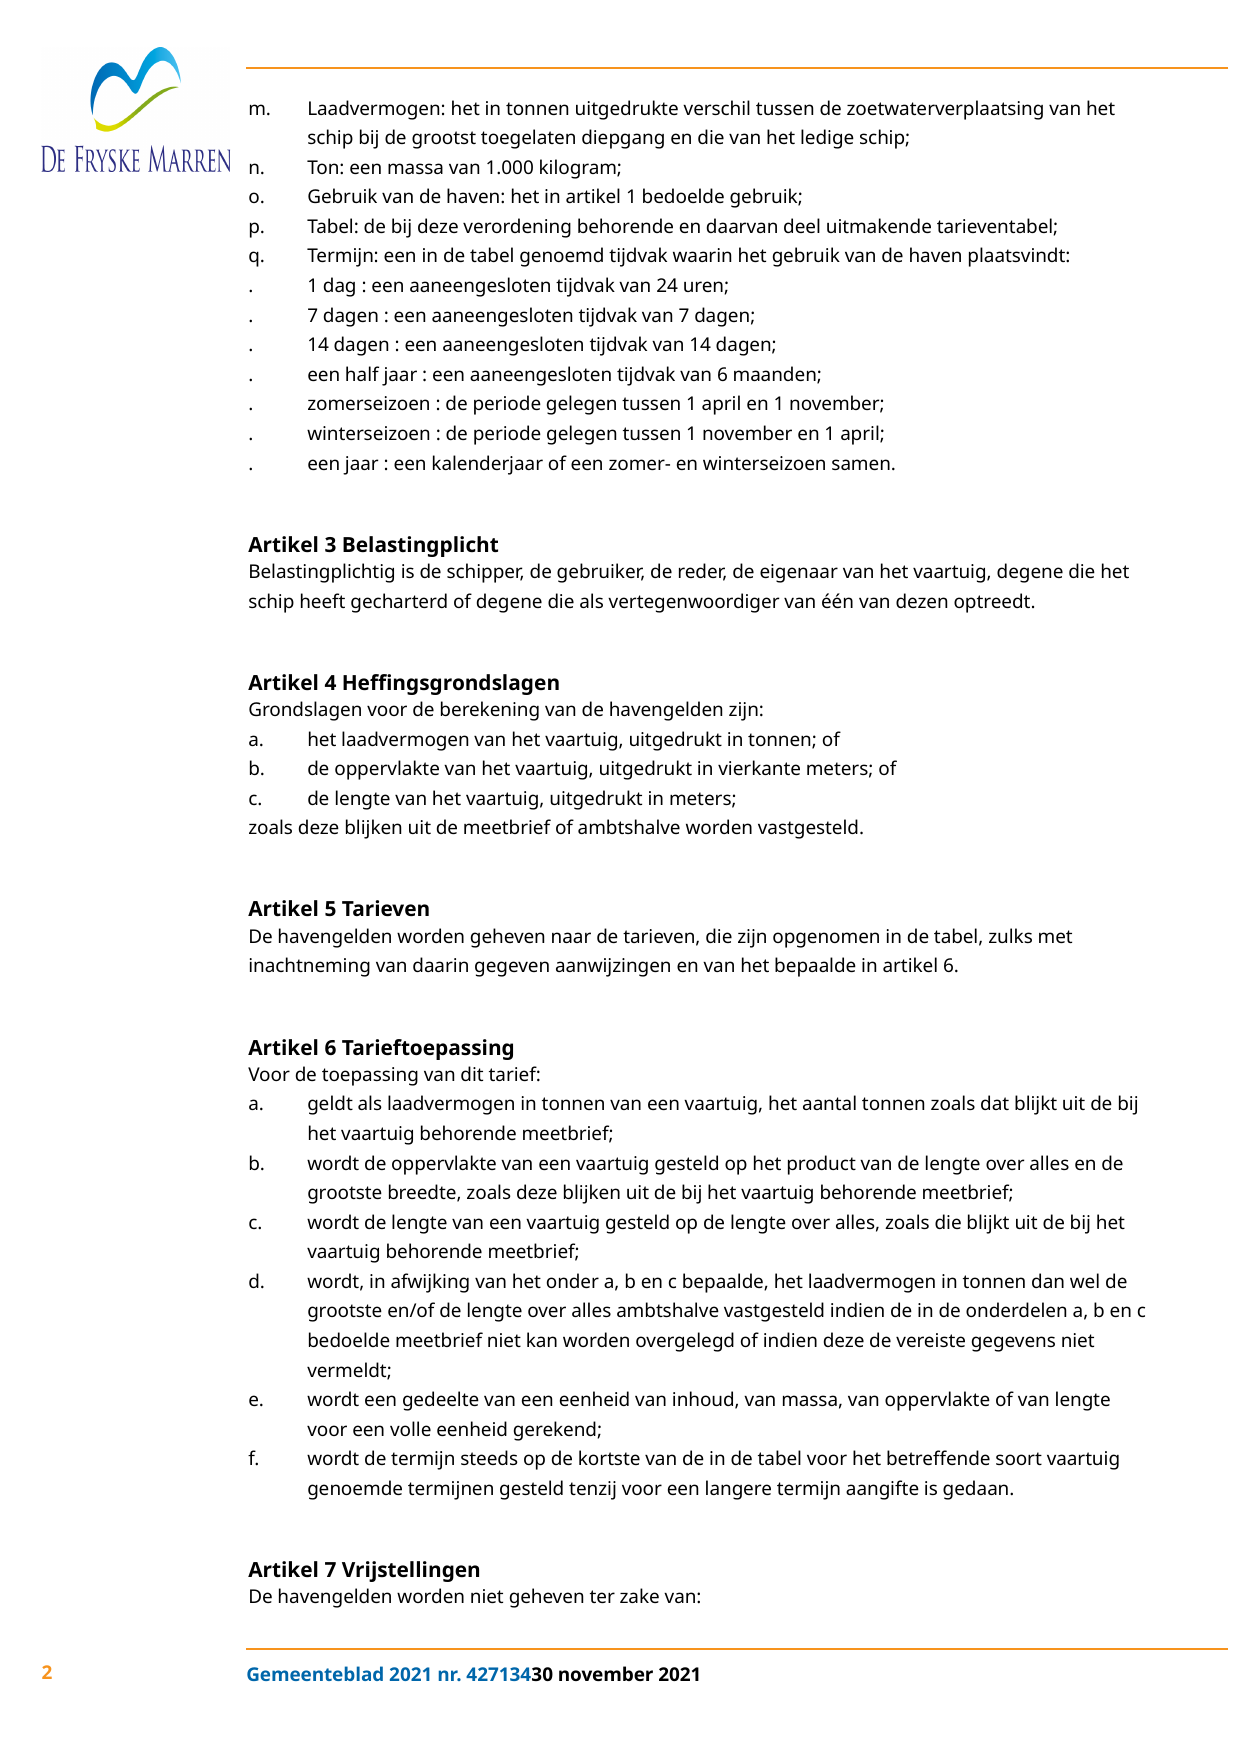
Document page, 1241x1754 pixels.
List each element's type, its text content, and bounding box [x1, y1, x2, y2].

text De havengelden worden niet geheven ter zake van: [248, 1584, 1152, 1609]
list wordt een gedeelte van een eenheid van inhoud, van massa, van oppervlakte of van lengte voor een volle eenheid gerekend; [248, 1386, 1152, 1442]
text Artikel 7 Vrijstellingen [248, 1555, 1152, 1584]
list een half jaar : een aaneengesloten tijdvak van 6 maanden; [248, 361, 1152, 387]
text Belastingplichtig is de schipper, de gebruiker, de reder, de eigenaar van het vaartuig, degene die het schip heeft gecharterd of degene die als vertegenwoordiger van één van dezen optreedt. [248, 558, 1152, 613]
list 1 dag : een aaneengesloten tijdvak van 24 uren; [248, 272, 1152, 298]
list winterseizoen : de periode gelegen tussen 1 november en 1 april; [248, 420, 1152, 446]
list de lengte van het vaartuig, uitgedrukt in meters; [248, 785, 1152, 811]
list wordt, in afwijking van het onder a, b en c bepaalde, het laadvermogen in tonnen dan wel de grootste en/of de lengte over alles ambtshalve vastgesteld indien de in de onderdelen a, b en c bedoelde meetbrief niet kan worden overgelegd of indien deze de vereiste gegevens niet vermeldt; [248, 1268, 1152, 1383]
list 14 dagen : een aaneengesloten tijdvak van 14 dagen; [248, 331, 1152, 357]
list wordt de termijn steeds op de kortste van de in de tabel voor het betreffende soort vaartuig genoemde termijnen gesteld tenzij voor een langere termijn aangifte is gedaan. [248, 1446, 1152, 1501]
list geldt als laadvermogen in tonnen van een vaartuig, het aantal tonnen zoals dat blijkt uit de bij het vaartuig behorende meetbrief; [248, 1091, 1152, 1146]
text zoals deze blijken uit de meetbrief of ambtshalve worden vastgesteld. [248, 814, 1152, 840]
list Tabel: de bij deze verordening behorende en daarvan deel uitmakende tarieventabel; [248, 213, 1152, 239]
text Artikel 4 Heffingsgrondslagen [248, 668, 1152, 696]
list Gebruik van de haven: het in artikel 1 bedoelde gebruik; [248, 183, 1152, 209]
list het laadvermogen van het vaartuig, uitgedrukt in tonnen; of [248, 726, 1152, 752]
picture [41, 47, 231, 172]
list 7 dagen : een aaneengesloten tijdvak van 7 dagen; [248, 302, 1152, 328]
list Termijn: een in de tabel genoemd tijdvak waarin het gebruik van de haven plaatsvindt: [248, 243, 1152, 268]
list de oppervlakte van het vaartuig, uitgedrukt in vierkante meters; of [248, 755, 1152, 781]
text Voor de toepassing van dit tarief: [248, 1061, 1152, 1087]
list Ton: een massa van 1.000 kilogram; [248, 154, 1152, 180]
list een jaar : een kalenderjaar of een zomer- en winterseizoen samen. [248, 450, 1152, 476]
list wordt de oppervlakte van een vaartuig gesteld op het product van de lengte over alles en de grootste breedte, zoals deze blijken uit de bij het vaartuig behorende meetbrief; [248, 1150, 1152, 1205]
list Laadvermogen: het in tonnen uitgedrukte verschil tussen de zoetwaterverplaatsing van het schip bij de grootst toegelaten diepgang en die van het ledige schip; [248, 95, 1152, 150]
text Artikel 6 Tarieftoepassing [248, 1033, 1152, 1061]
text De havengelden worden geheven naar de tarieven, die zijn opgenomen in de tabel, zulks met inachtneming van daarin gegeven aanwijzingen en van het bepaalde in artikel 6. [248, 923, 1152, 978]
list zomerseizoen : de periode gelegen tussen 1 april en 1 november; [248, 391, 1152, 416]
text Artikel 3 Belastingplicht [248, 530, 1152, 558]
list wordt de lengte van een vaartuig gesteld op de lengte over alles, zoals die blijkt uit de bij het vaartuig behorende meetbrief; [248, 1209, 1152, 1264]
text Artikel 5 Tarieven [248, 894, 1152, 923]
text Grondslagen voor de berekening van de havengelden zijn: [248, 696, 1152, 722]
